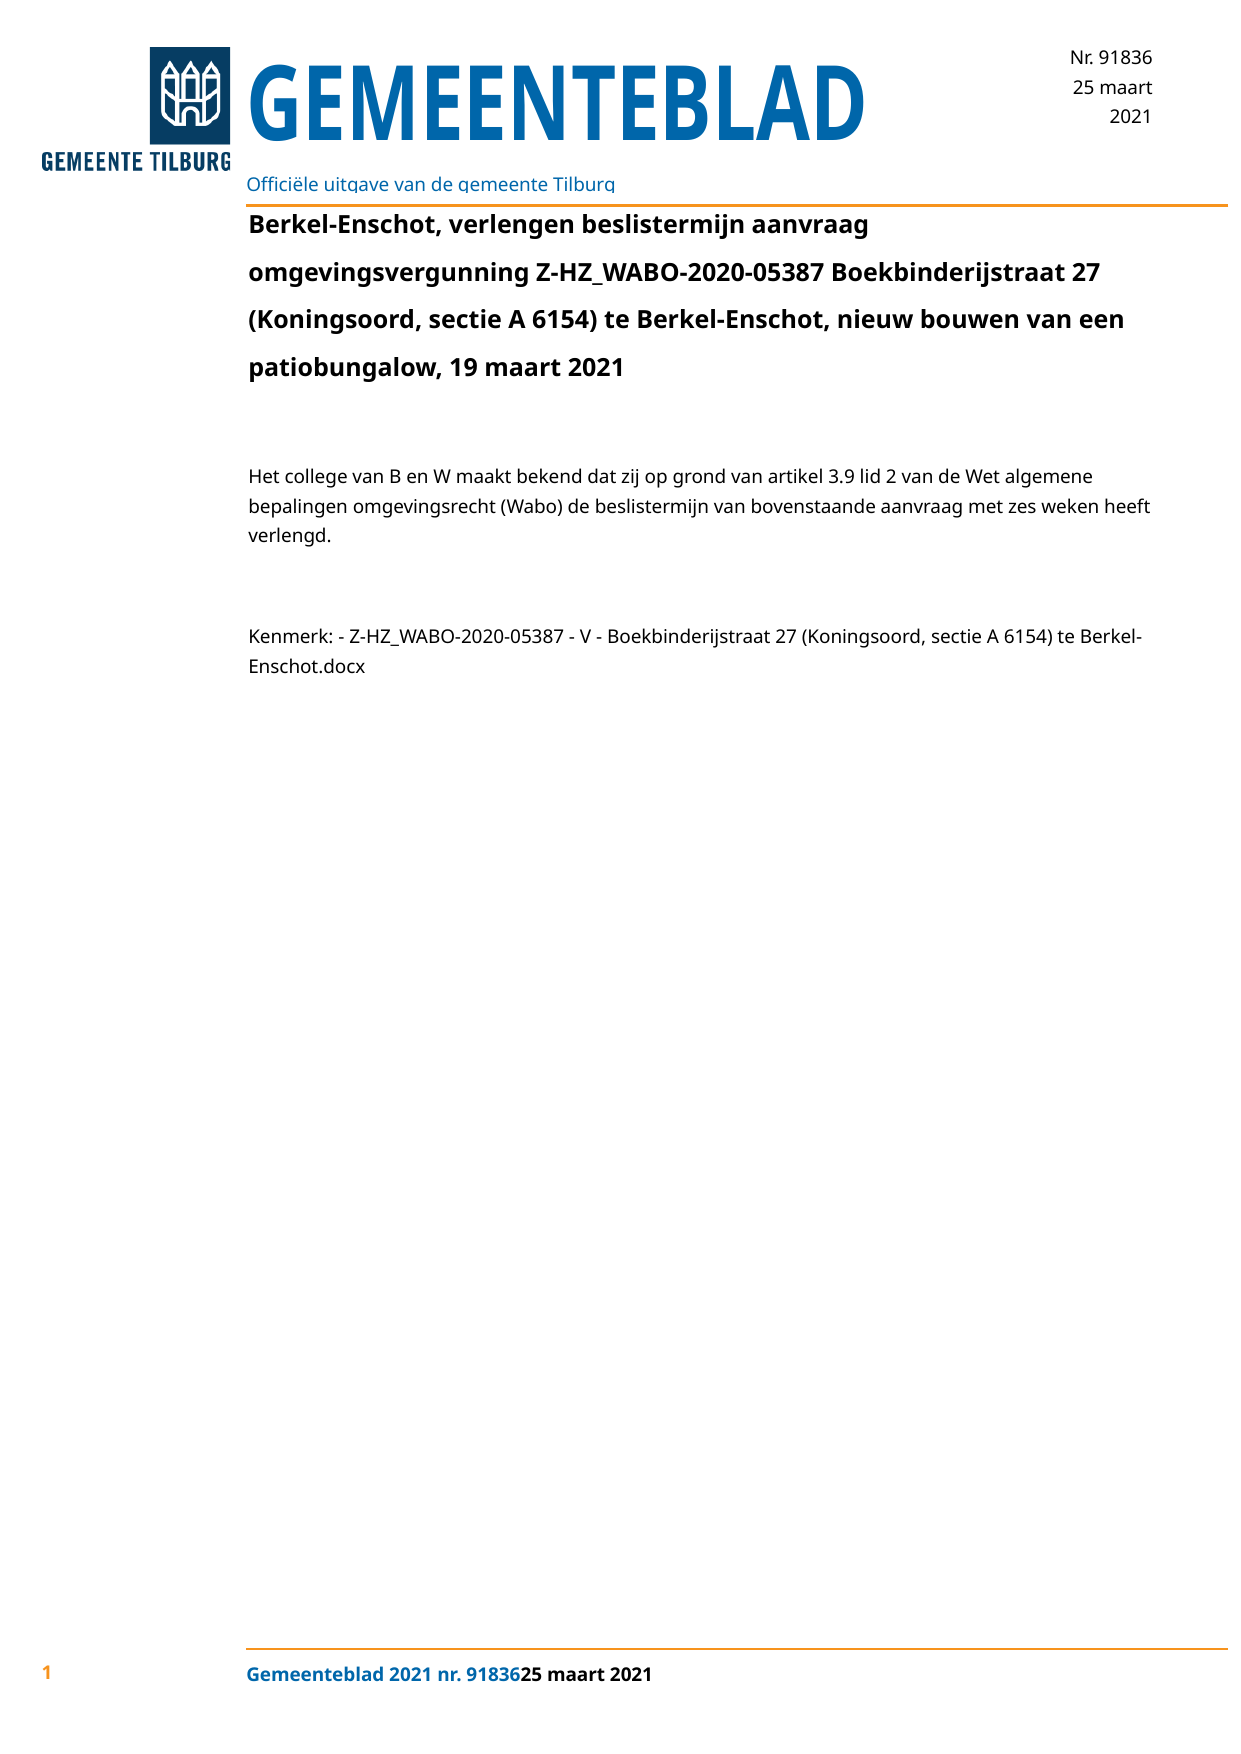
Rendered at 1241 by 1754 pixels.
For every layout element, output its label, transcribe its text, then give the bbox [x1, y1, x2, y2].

picture [41, 47, 231, 172]
text Het college van B en W maakt bekend dat zij op grond van artikel 3.9 lid 2 van de Wet algemene bepalingen omgevingsrecht (Wabo) de beslistermijn van bovenstaande aanvraag met zes weken heeft verlengd. [248, 463, 1152, 548]
text Berkel-Enschot, verlengen beslistermijn aanvraag omgevingsvergunning Z-HZ_WABO-2020-05387 Boekbinderijstraat 27 (Koningsoord, sectie A 6154) te Berkel-Enschot, nieuw bouwen van een patiobungalow, 19 maart 2021 [248, 207, 1152, 384]
text Kenmerk: - Z-HZ_WABO-2020-05387 - V - Boekbinderijstraat 27 (Koningsoord, sectie A 6154) te Berkel-Enschot.docx [248, 623, 1152, 679]
